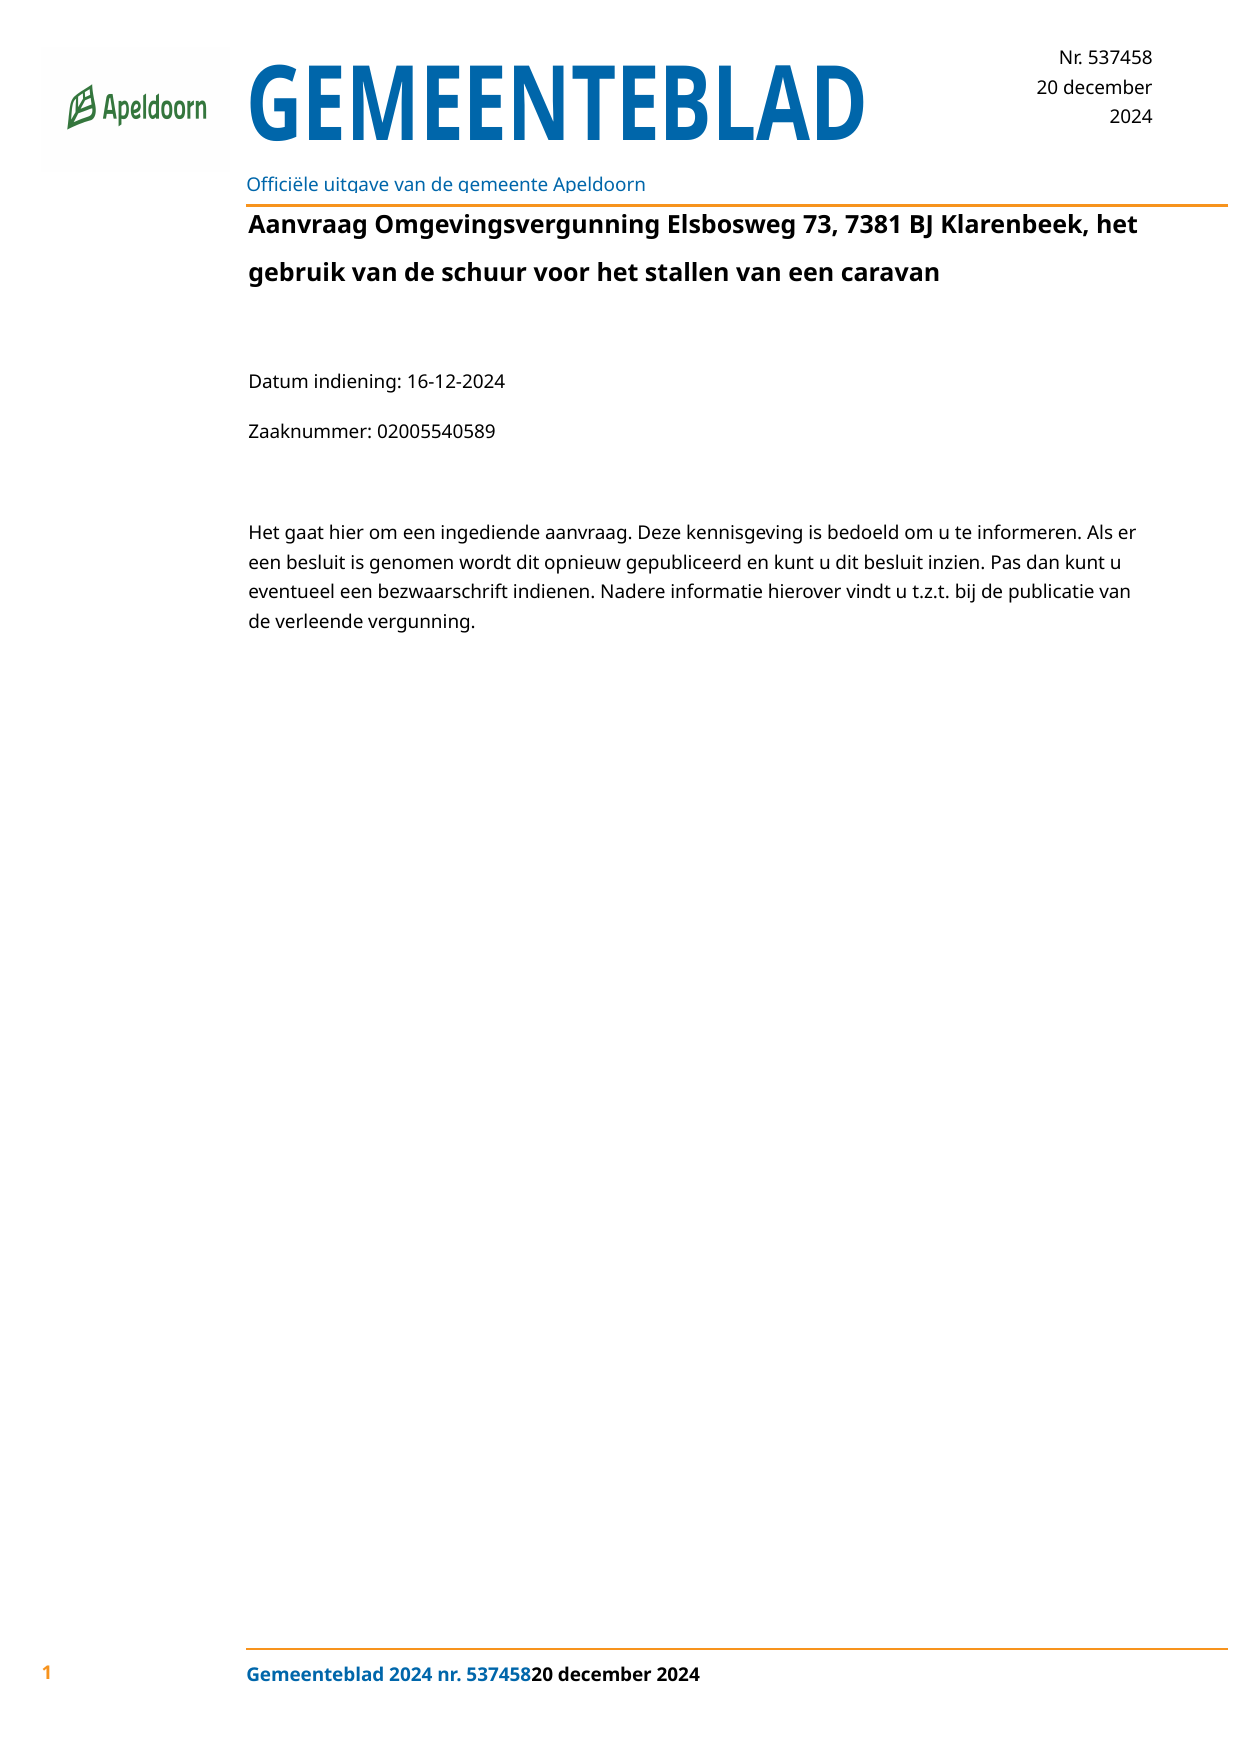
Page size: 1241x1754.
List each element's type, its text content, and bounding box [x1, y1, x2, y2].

picture [41, 47, 231, 172]
text Datum indiening: 16-12-2024 [248, 368, 1152, 394]
text Aanvraag Omgevingsvergunning Elsbosweg 73, 7381 BJ Klarenbeek, het gebruik van de schuur voor het stallen van een caravan [248, 207, 1152, 288]
text Het gaat hier om een ingediende aanvraag. Deze kennisgeving is bedoeld om u te informeren. Als er een besluit is genomen wordt dit opnieuw gepubliceerd en kunt u dit besluit inzien. Pas dan kunt u eventueel een bezwaarschrift indienen. Nadere informatie hierover vindt u t.z.t. bij de publicatie van de verleende vergunning. [248, 519, 1152, 634]
text Zaaknummer: 02005540589 [248, 419, 1152, 444]
